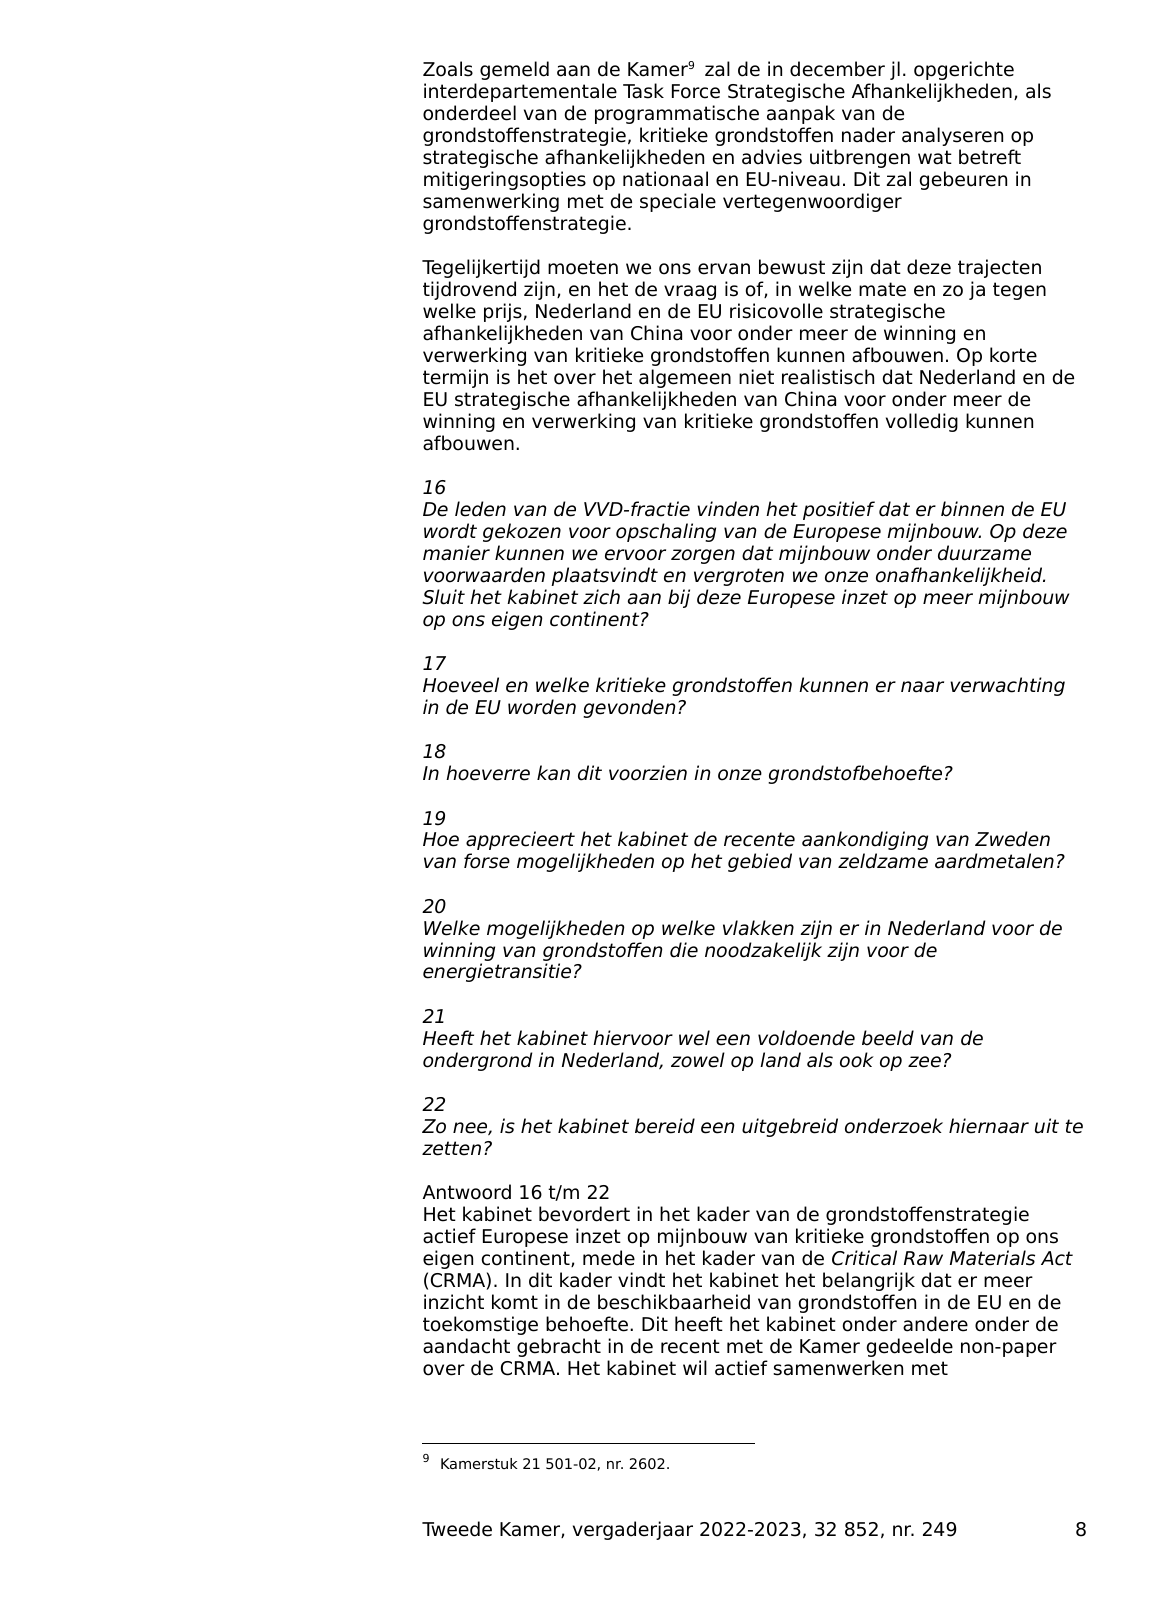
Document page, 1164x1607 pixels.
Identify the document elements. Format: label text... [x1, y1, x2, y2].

text 20 [422, 896, 1087, 917]
text Welke mogelijkheden op welke vlakken zijn er in Nederland voor de winning van grondstoffen die noodzakelijk zijn voor de energietransitie? [422, 917, 1087, 983]
text Zoals gemeld aan de Kamer zal de in december jl. opgerichte interdepartementale Task Force Strategische Afhankelijkheden, als onderdeel van de programmatische aanpak van de grondstoffenstrategie, kritieke grondstoffen nader analyseren op strategische afhankelijkheden en advies uitbrengen wat betreft mitigeringsopties op nationaal en EU-niveau. Dit zal gebeuren in samenwerking met de speciale vertegenwoordiger grondstoffenstrategie. [422, 59, 1087, 235]
text 22 [422, 1094, 1087, 1116]
text 17 [422, 653, 1087, 675]
text De leden van de VVD-fractie vinden het positief dat er binnen de EU wordt gekozen voor opschaling van de Europese mijnbouw. Op deze manier kunnen we ervoor zorgen dat mijnbouw onder duurzame voorwaarden plaatsvindt en vergroten we onze onafhankelijkheid. Sluit het kabinet zich aan bij deze Europese inzet op meer mijnbouw op ons eigen continent? [422, 499, 1087, 631]
text Tegelijkertijd moeten we ons ervan bewust zijn dat deze trajecten tijdrovend zijn, en het de vraag is of, in welke mate en zo ja tegen welke prijs, Nederland en de EU risicovolle strategische afhankelijkheden van China voor onder meer de winning en verwerking van kritieke grondstoffen kunnen afbouwen. Op korte termijn is het over het algemeen niet realistisch dat Nederland en de EU strategische afhankelijkheden van China voor onder meer de winning en verwerking van kritieke grondstoffen volledig kunnen afbouwen. [422, 257, 1087, 455]
text 18 [422, 741, 1087, 763]
text Zo nee, is het kabinet bereid een uitgebreid onderzoek hiernaar uit te zetten? [422, 1116, 1087, 1160]
text Het kabinet bevordert in het kader van de grondstoffenstrategie actief Europese inzet op mijnbouw van kritieke grondstoffen op ons eigen continent, mede in het kader van de Critical Raw Materials Act (CRMA). In dit kader vindt het kabinet het belangrijk dat er meer inzicht komt in de beschikbaarheid van grondstoffen in de EU en de toekomstige behoefte. Dit heeft het kabinet onder andere onder de aandacht gebracht in de recent met de Kamer gedeelde non-paper over de CRMA. Het kabinet wil actief samenwerken met [422, 1204, 1087, 1380]
text Heeft het kabinet hiervoor wel een voldoende beeld van de ondergrond in Nederland, zowel op land als ook op zee? [422, 1028, 1087, 1072]
text 21 [422, 1006, 1087, 1028]
text 19 [422, 807, 1087, 829]
text 16 [422, 477, 1087, 499]
text Antwoord 16 t/m 22 [422, 1182, 1087, 1204]
text Hoeveel en welke kritieke grondstoffen kunnen er naar verwachting in de EU worden gevonden? [422, 675, 1087, 719]
text Hoe apprecieert het kabinet de recente aankondiging van Zweden van forse mogelijkheden op het gebied van zeldzame aardmetalen? [422, 829, 1087, 873]
text In hoeverre kan dit voorzien in onze grondstofbehoefte? [422, 763, 1087, 785]
text Kamerstuk 21 501-02, nr. 2602. [422, 1452, 1087, 1474]
